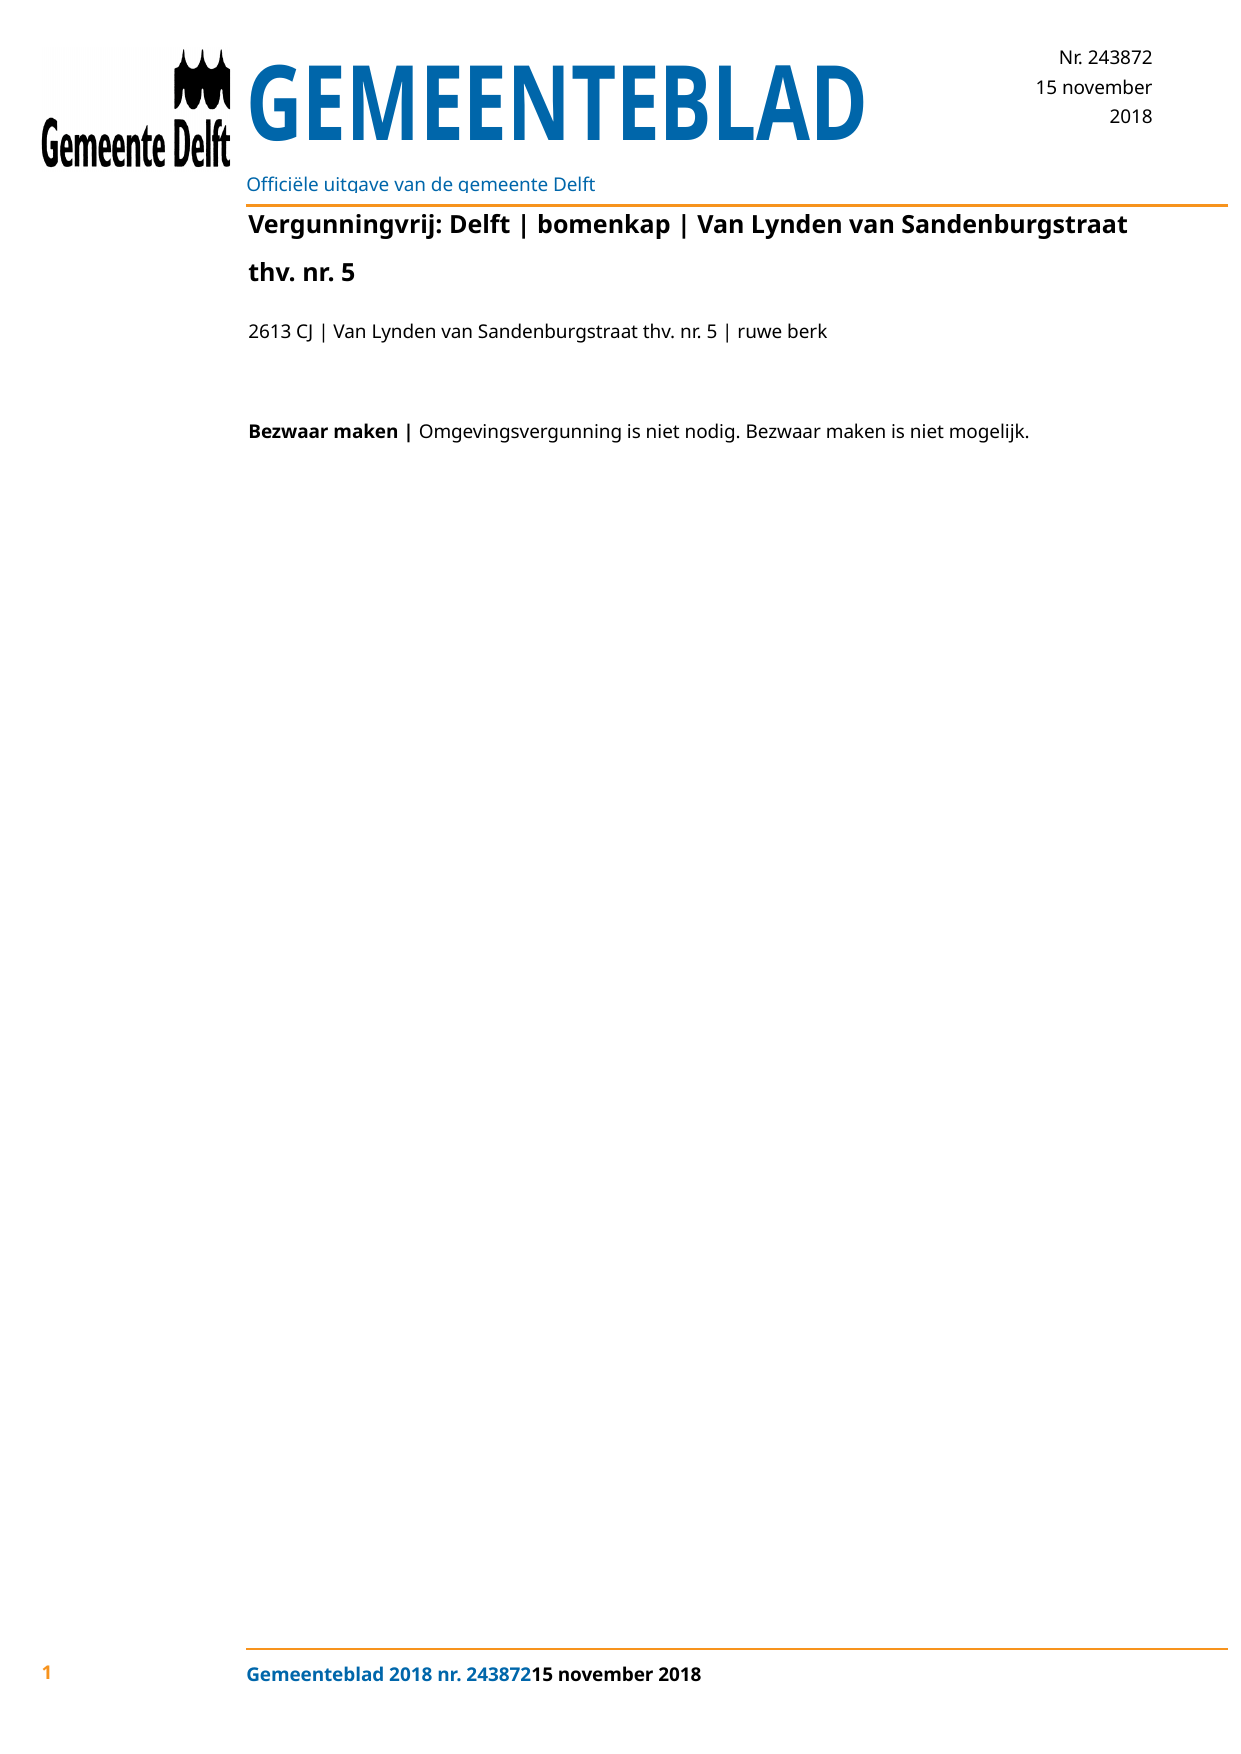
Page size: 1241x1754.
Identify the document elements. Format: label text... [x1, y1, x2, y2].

text Bezwaar maken | Omgevingsvergunning is niet nodig. Bezwaar maken is niet mogelijk. [248, 419, 1152, 444]
text Vergunningvrij: Delft | bomenkap | Van Lynden van Sandenburgstraat thv. nr. 5 [248, 207, 1152, 288]
text 2613 CJ | Van Lynden van Sandenburgstraat thv. nr. 5 | ruwe berk [248, 318, 1152, 344]
picture [41, 47, 231, 172]
